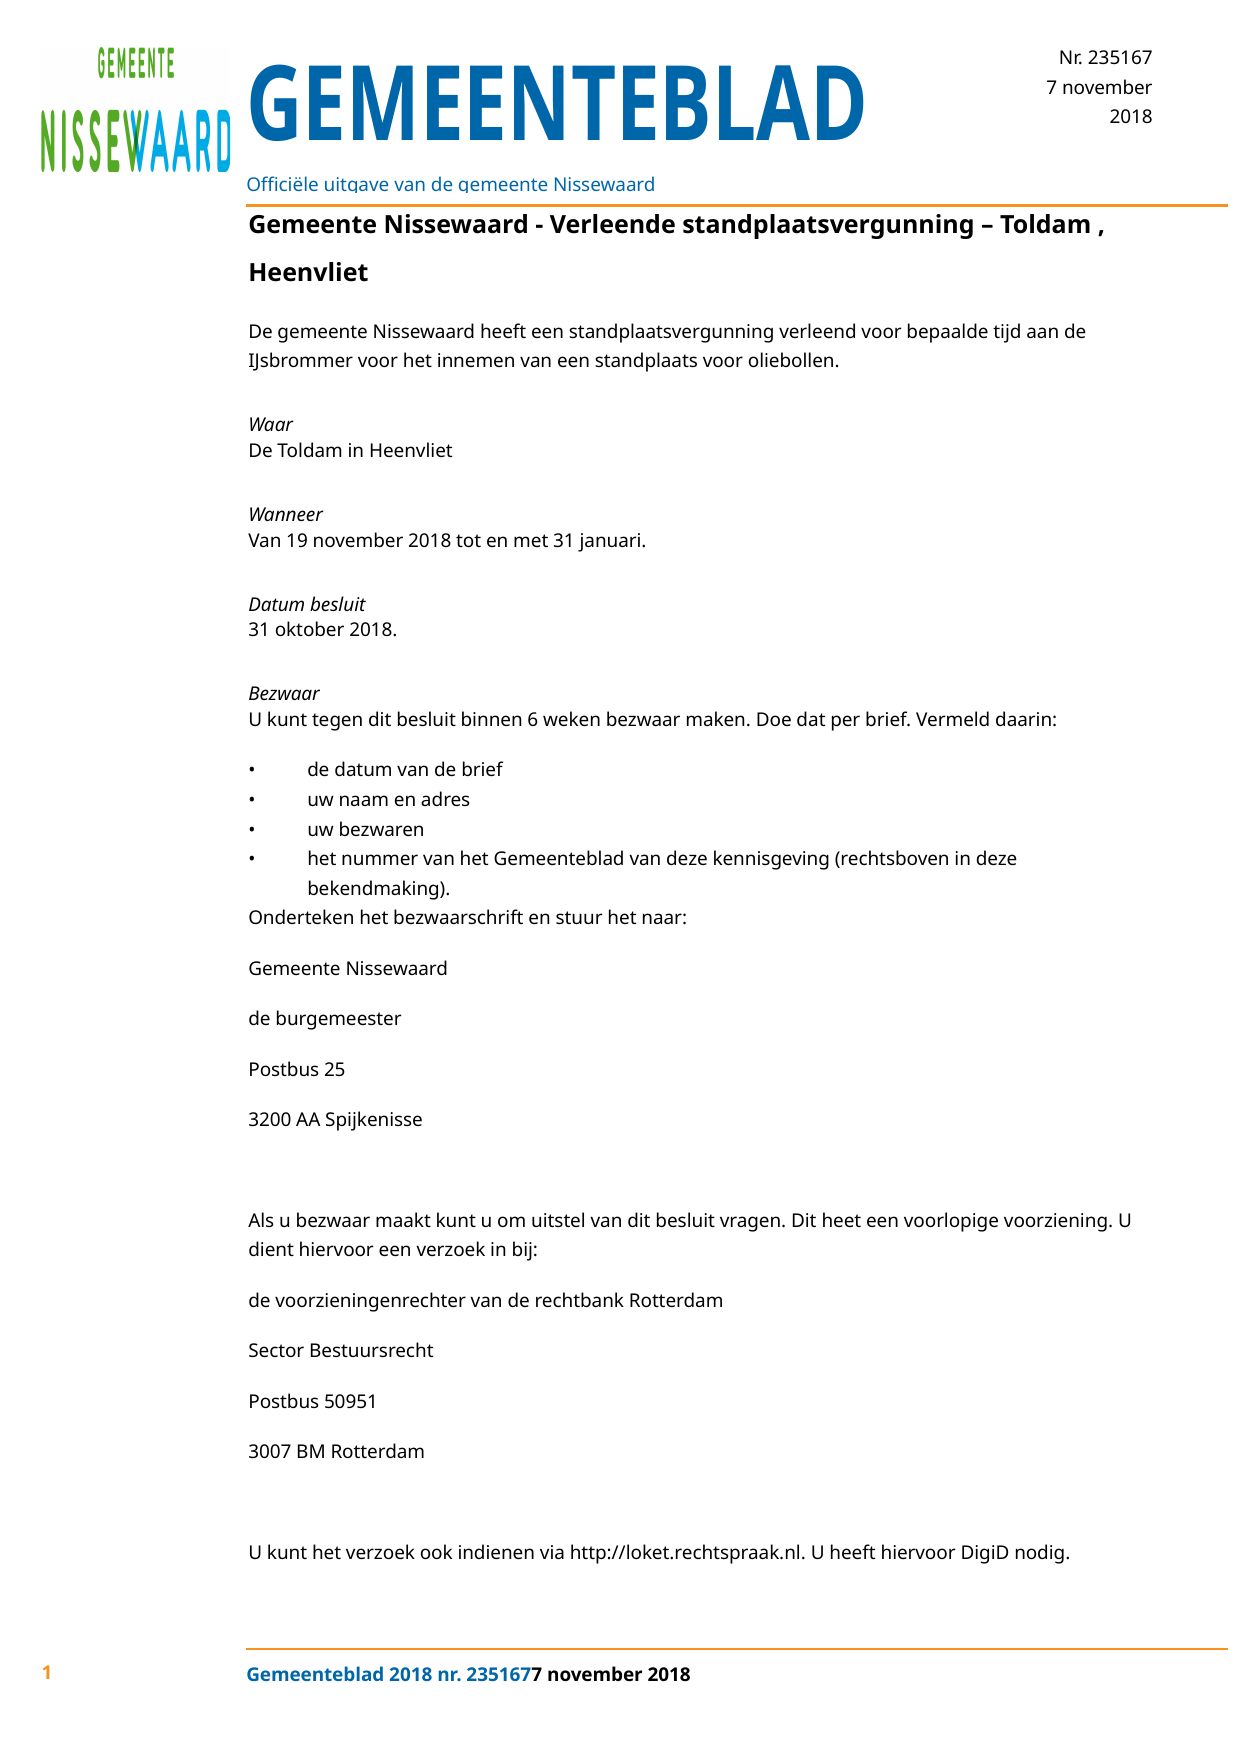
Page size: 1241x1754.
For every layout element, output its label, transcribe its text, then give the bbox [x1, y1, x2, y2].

text 3007 BM Rotterdam [248, 1438, 1152, 1464]
text U kunt het verzoek ook indienen via http://loket.rechtspraak.nl. U heeft hiervoor DigiD nodig. [248, 1539, 1152, 1565]
text Gemeente Nissewaard [248, 955, 1152, 981]
text Sector Bestuursrecht [248, 1337, 1152, 1363]
text Postbus 50951 [248, 1388, 1152, 1414]
text Gemeente Nissewaard - Verleende standplaatsvergunning – Toldam , Heenvliet [248, 207, 1152, 288]
text Onderteken het bezwaarschrift en stuur het naar: [248, 904, 1152, 930]
picture [154, 157, 165, 172]
picture [201, 122, 206, 138]
text Datum besluit [248, 591, 1152, 617]
picture [41, 47, 231, 172]
text Postbus 25 [248, 1056, 1152, 1082]
text 3200 AA Spijkenisse [248, 1106, 1152, 1132]
picture [200, 151, 206, 172]
text Als u bezwaar maakt kunt u om uitstel van dit besluit vragen. Dit heet een voorlopige voorziening. U dient hiervoor een verzoek in bij: [248, 1207, 1152, 1262]
text 31 oktober 2018. [248, 617, 1152, 642]
text De gemeente Nissewaard heeft een standplaatsvergunning verleend voor bepaalde tijd aan de IJsbrommer voor het innemen van een standplaats voor oliebollen. [248, 318, 1152, 373]
picture [176, 157, 187, 172]
text Waar [248, 411, 1152, 437]
list het nummer van het Gemeenteblad van deze kennisgeving (rechtsboven in deze bekendmaking). [248, 845, 1152, 901]
text Van 19 november 2018 tot en met 31 januari. [248, 527, 1152, 553]
list uw bezwaren [248, 816, 1152, 842]
text de burgemeester [248, 1005, 1152, 1031]
picture [222, 122, 227, 160]
text de voorzieningenrechter van de rechtbank Rotterdam [248, 1287, 1152, 1313]
text U kunt tegen dit besluit binnen 6 weken bezwaar maken. Doe dat per brief. Vermeld daarin: [248, 706, 1152, 732]
list uw naam en adres [248, 786, 1152, 812]
text Wanneer [248, 501, 1152, 527]
text De Toldam in Heenvliet [248, 437, 1152, 463]
text Bezwaar [248, 681, 1152, 706]
list de datum van de brief [248, 757, 1152, 782]
